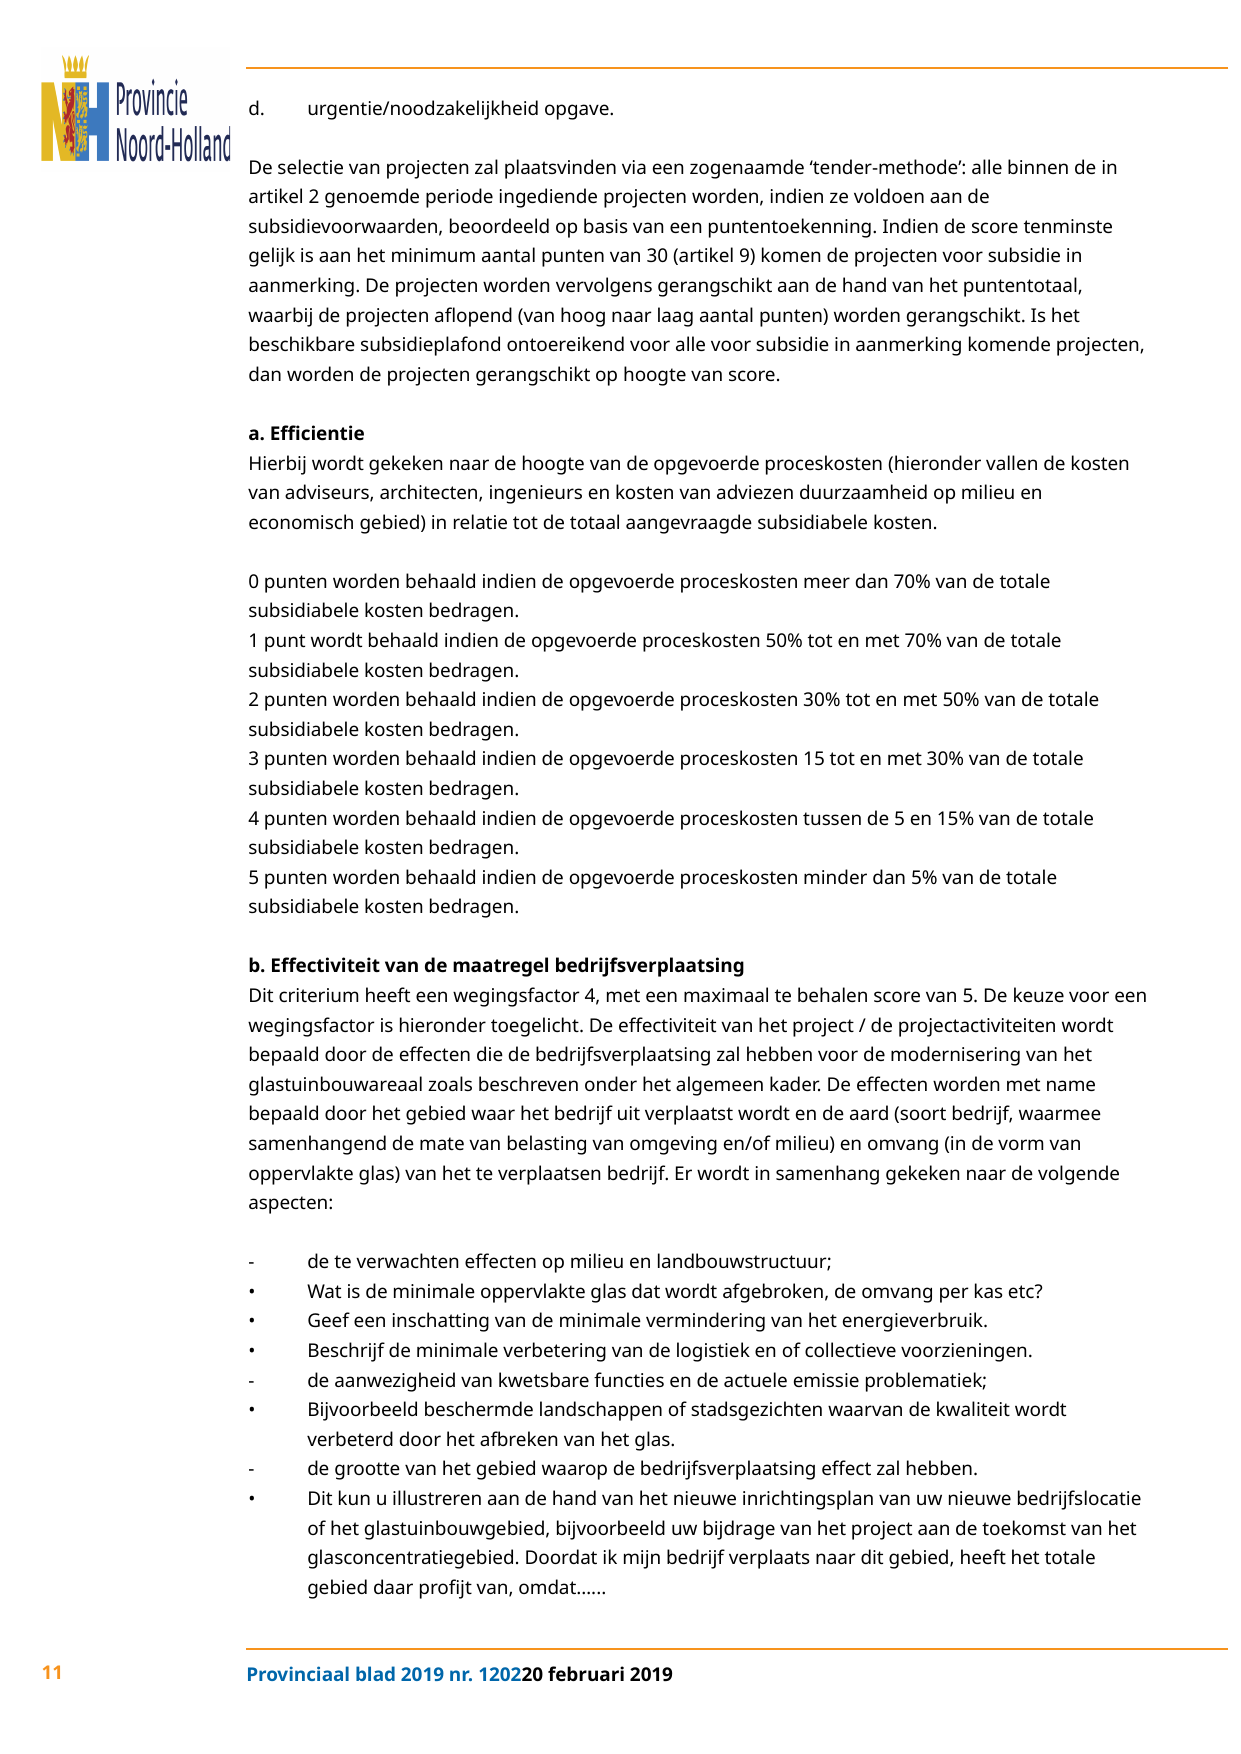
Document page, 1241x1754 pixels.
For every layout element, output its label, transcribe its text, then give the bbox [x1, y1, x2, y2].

text 4 punten worden behaald indien de opgevoerde proceskosten tussen de 5 en 15% van de totale subsidiabele kosten bedragen. [248, 805, 1152, 860]
list de aanwezigheid van kwetsbare functies en de actuele emissie problematiek; [248, 1367, 1152, 1393]
text 0 punten worden behaald indien de opgevoerde proceskosten meer dan 70% van de totale subsidiabele kosten bedragen. [248, 568, 1152, 623]
list urgentie/noodzakelijkheid opgave. [248, 95, 1152, 121]
list Dit kun u illustreren aan de hand van het nieuwe inrichtingsplan van uw nieuwe bedrijfslocatie of het glastuinbouwgebied, bijvoorbeeld uw bijdrage van het project aan de toekomst van het glasconcentratiegebied. Doordat ik mijn bedrijf verplaats naar dit gebied, heeft het totale gebied daar profijt van, omdat…... [248, 1485, 1152, 1600]
list Beschrijf de minimale verbetering van de logistiek en of collectieve voorzieningen. [248, 1337, 1152, 1363]
list Wat is de minimale oppervlakte glas dat wordt afgebroken, de omvang per kas etc? [248, 1278, 1152, 1304]
text a. Efficientie [248, 420, 1152, 446]
text 2 punten worden behaald indien de opgevoerde proceskosten 30% tot en met 50% van de totale subsidiabele kosten bedragen. [248, 686, 1152, 742]
text Hierbij wordt gekeken naar de hoogte van de opgevoerde proceskosten (hieronder vallen de kosten van adviseurs, architecten, ingenieurs en kosten van adviezen duurzaamheid op milieu en economisch gebied) in relatie tot de totaal aangevraagde subsidiabele kosten. [248, 450, 1152, 535]
text 5 punten worden behaald indien de opgevoerde proceskosten minder dan 5% van de totale subsidiabele kosten bedragen. [248, 864, 1152, 919]
text 1 punt wordt behaald indien de opgevoerde proceskosten 50% tot en met 70% van de totale subsidiabele kosten bedragen. [248, 627, 1152, 683]
text b. Effectiviteit van de maatregel bedrijfsverplaatsing [248, 953, 1152, 978]
picture [41, 47, 231, 172]
list de te verwachten effecten op milieu en landbouwstructuur; [248, 1248, 1152, 1274]
list Bijvoorbeeld beschermde landschappen of stadsgezichten waarvan de kwaliteit wordt verbeterd door het afbreken van het glas. [248, 1396, 1152, 1452]
text 3 punten worden behaald indien de opgevoerde proceskosten 15 tot en met 30% van de totale subsidiabele kosten bedragen. [248, 746, 1152, 801]
list Geef een inschatting van de minimale vermindering van het energieverbruik. [248, 1308, 1152, 1333]
text De selectie van projecten zal plaatsvinden via een zogenaamde ‘tender-methode’: alle binnen de in artikel 2 genoemde periode ingediende projecten worden, indien ze voldoen aan de subsidievoorwaarden, beoordeeld op basis van een puntentoekenning. Indien de score tenminste gelijk is aan het minimum aantal punten van 30 (artikel 9) komen de projecten voor subsidie in aanmerking. De projecten worden vervolgens gerangschikt aan de hand van het puntentotaal, waarbij de projecten aflopend (van hoog naar laag aantal punten) worden gerangschikt. Is het beschikbare subsidieplafond ontoereikend voor alle voor subsidie in aanmerking komende projecten, dan worden de projecten gerangschikt op hoogte van score. [248, 154, 1152, 387]
text Dit criterium heeft een wegingsfactor 4, met een maximaal te behalen score van 5. De keuze voor een wegingsfactor is hieronder toegelicht. De effectiviteit van het project / de projectactiviteiten wordt bepaald door de effecten die de bedrijfsverplaatsing zal hebben voor de modernisering van het glastuinbouwareaal zoals beschreven onder het algemeen kader. De effecten worden met name bepaald door het gebied waar het bedrijf uit verplaatst wordt en de aard (soort bedrijf, waarmee samenhangend de mate van belasting van omgeving en/of milieu) en omvang (in de vorm van oppervlakte glas) van het te verplaatsen bedrijf. Er wordt in samenhang gekeken naar de volgende aspecten: [248, 982, 1152, 1215]
list de grootte van het gebied waarop de bedrijfsverplaatsing effect zal hebben. [248, 1456, 1152, 1481]
